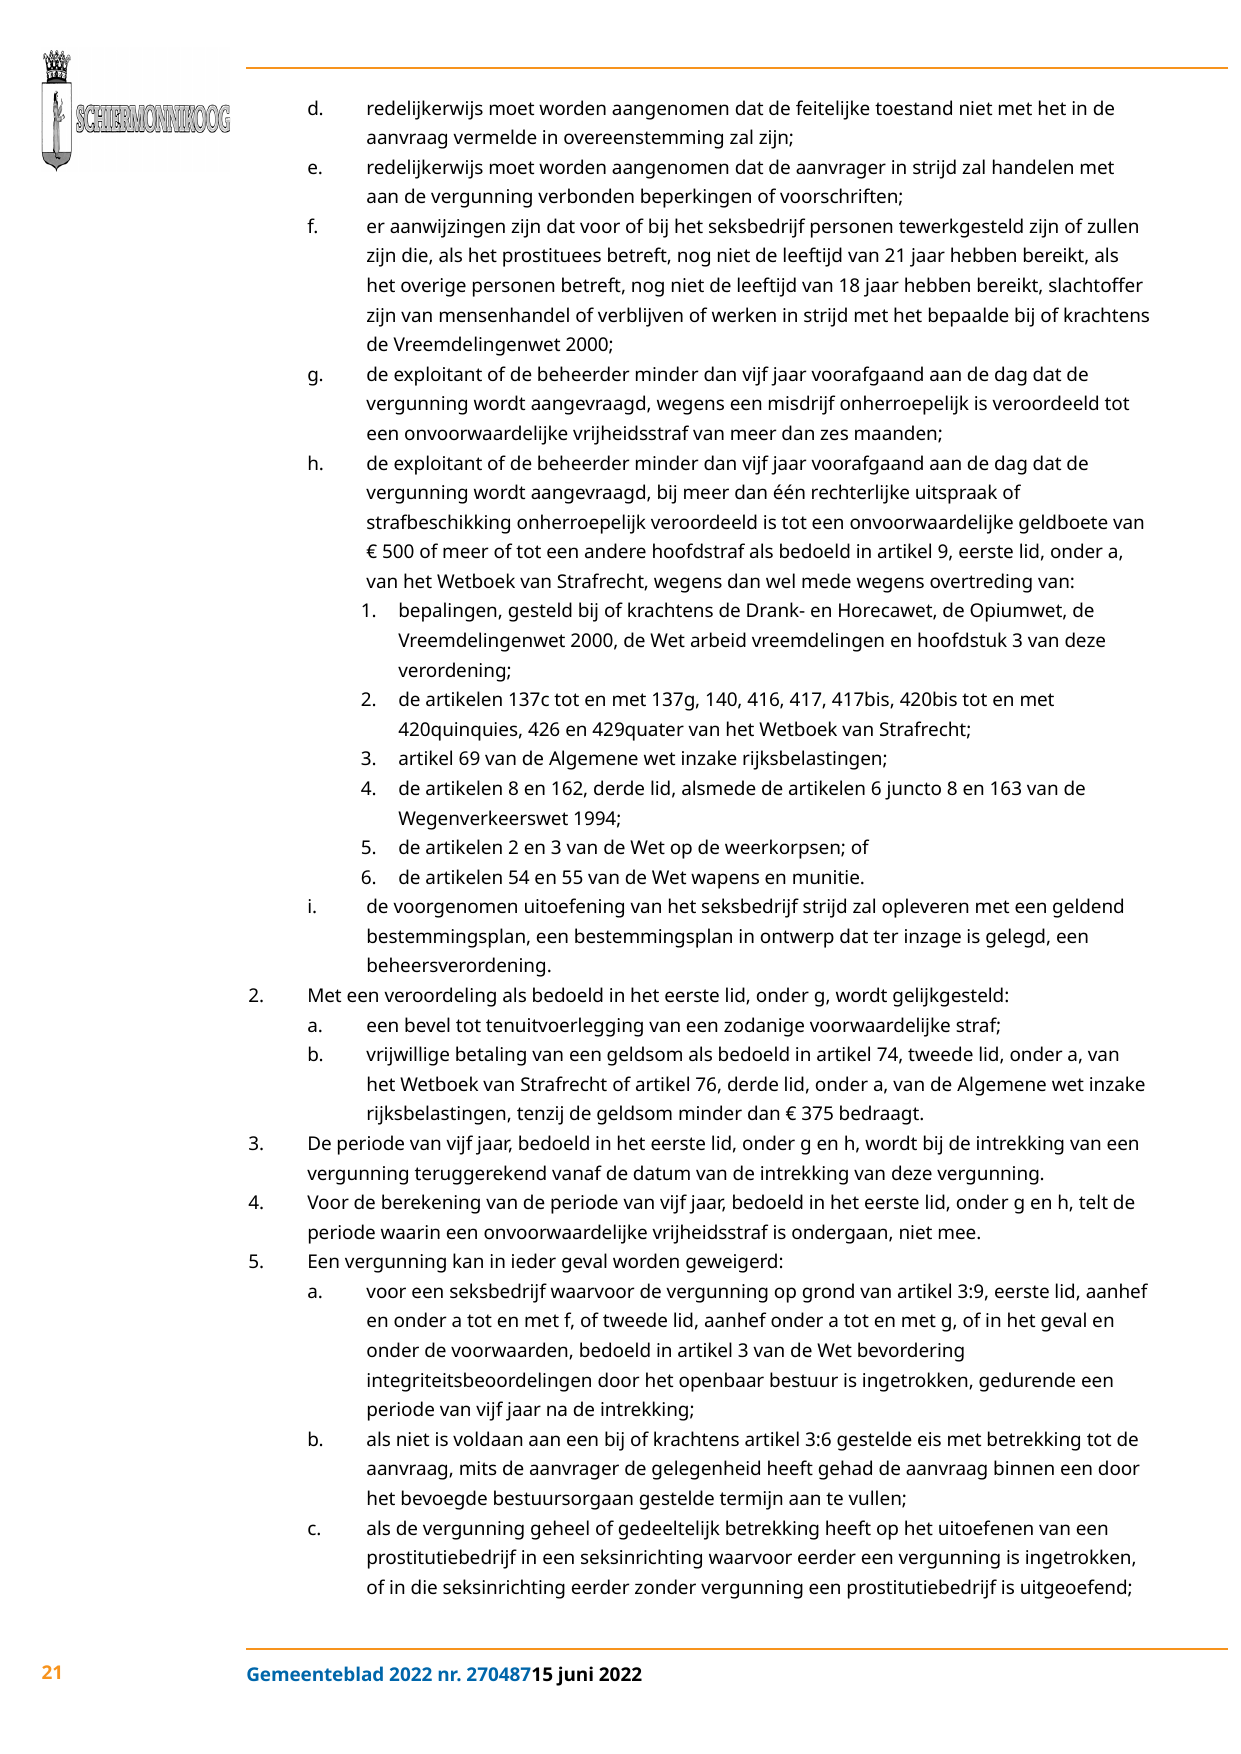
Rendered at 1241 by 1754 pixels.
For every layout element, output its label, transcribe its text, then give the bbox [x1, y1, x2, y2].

picture [41, 47, 231, 172]
list De periode van vijf jaar, bedoeld in het eerste lid, onder g en h, wordt bij de intrekking van een vergunning teruggerekend vanaf de datum van de intrekking van deze vergunning. [248, 1130, 1152, 1186]
list de artikelen 54 en 55 van de Wet wapens en munitie. [361, 864, 1152, 890]
list de voorgenomen uitoefening van het seksbedrijf strijd zal opleveren met een geldend bestemmingsplan, een bestemmingsplan in ontwerp dat ter inzage is gelegd, een beheersverordening. [307, 893, 1152, 978]
list voor een seksbedrijf waarvoor de vergunning op grond van artikel 3:9, eerste lid, aanhef en onder a tot en met f, of tweede lid, aanhef onder a tot en met g, of in het geval en onder de voorwaarden, bedoeld in artikel 3 van de Wet bevordering integriteitsbeoordelingen door het openbaar bestuur is ingetrokken, gedurende een periode van vijf jaar na de intrekking; [307, 1278, 1152, 1422]
list Voor de berekening van de periode van vijf jaar, bedoeld in het eerste lid, onder g en h, telt de periode waarin een onvoorwaardelijke vrijheidsstraf is ondergaan, niet mee. [248, 1189, 1152, 1245]
list de artikelen 2 en 3 van de Wet op de weerkorpsen; of [361, 834, 1152, 860]
list redelijkerwijs moet worden aangenomen dat de aanvrager in strijd zal handelen met aan de vergunning verbonden beperkingen of voorschriften; [307, 154, 1152, 209]
list vrijwillige betaling van een geldsom als bedoeld in artikel 74, tweede lid, onder a, van het Wetboek van Strafrecht of artikel 76, derde lid, onder a, van de Algemene wet inzake rijksbelastingen, tenzij de geldsom minder dan € 375 bedraagt. [307, 1041, 1152, 1126]
list de exploitant of de beheerder minder dan vijf jaar voorafgaand aan de dag dat de vergunning wordt aangevraagd, wegens een misdrijf onherroepelijk is veroordeeld tot een onvoorwaardelijke vrijheidsstraf van meer dan zes maanden; [307, 361, 1152, 446]
list er aanwijzingen zijn dat voor of bij het seksbedrijf personen tewerkgesteld zijn of zullen zijn die, als het prostituees betreft, nog niet de leeftijd van 21 jaar hebben bereikt, als het overige personen betreft, nog niet de leeftijd van 18 jaar hebben bereikt, slachtoffer zijn van mensenhandel of verblijven of werken in strijd met het bepaalde bij of krachtens de Vreemdelingenwet 2000; [307, 213, 1152, 357]
list een bevel tot tenuitvoerlegging van een zodanige voorwaardelijke straf; [307, 1012, 1152, 1038]
list bepalingen, gesteld bij of krachtens de Drank- en Horecawet, de Opiumwet, de Vreemdelingenwet 2000, de Wet arbeid vreemdelingen en hoofdstuk 3 van deze verordening; [361, 598, 1152, 683]
list de artikelen 137c tot en met 137g, 140, 416, 417, 417bis, 420bis tot en met 420quinquies, 426 en 429quater van het Wetboek van Strafrecht; [361, 686, 1152, 742]
list als de vergunning geheel of gedeeltelijk betrekking heeft op het uitoefenen van een prostitutiebedrijf in een seksinrichting waarvoor eerder een vergunning is ingetrokken, of in die seksinrichting eerder zonder vergunning een prostitutiebedrijf is uitgeoefend; [307, 1515, 1152, 1600]
list redelijkerwijs moet worden aangenomen dat de feitelijke toestand niet met het in de aanvraag vermelde in overeenstemming zal zijn; [307, 95, 1152, 150]
list de exploitant of de beheerder minder dan vijf jaar voorafgaand aan de dag dat de vergunning wordt aangevraagd, bij meer dan één rechterlijke uitspraak of strafbeschikking onherroepelijk veroordeeld is tot een onvoorwaardelijke geldboete van € 500 of meer of tot een andere hoofdstraf als bedoeld in artikel 9, eerste lid, onder a, van het Wetboek van Strafrecht, wegens dan wel mede wegens overtreding van: [307, 450, 1152, 594]
list de artikelen 8 en 162, derde lid, alsmede de artikelen 6 juncto 8 en 163 van de Wegenverkeerswet 1994; [361, 775, 1152, 831]
list Een vergunning kan in ieder geval worden geweigerd: [248, 1248, 1152, 1274]
list Met een veroordeling als bedoeld in het eerste lid, onder g, wordt gelijkgesteld: [248, 982, 1152, 1008]
list artikel 69 van de Algemene wet inzake rijksbelastingen; [361, 746, 1152, 771]
list als niet is voldaan aan een bij of krachtens artikel 3:6 gestelde eis met betrekking tot de aanvraag, mits de aanvrager de gelegenheid heeft gehad de aanvraag binnen een door het bevoegde bestuursorgaan gestelde termijn aan te vullen; [307, 1426, 1152, 1511]
